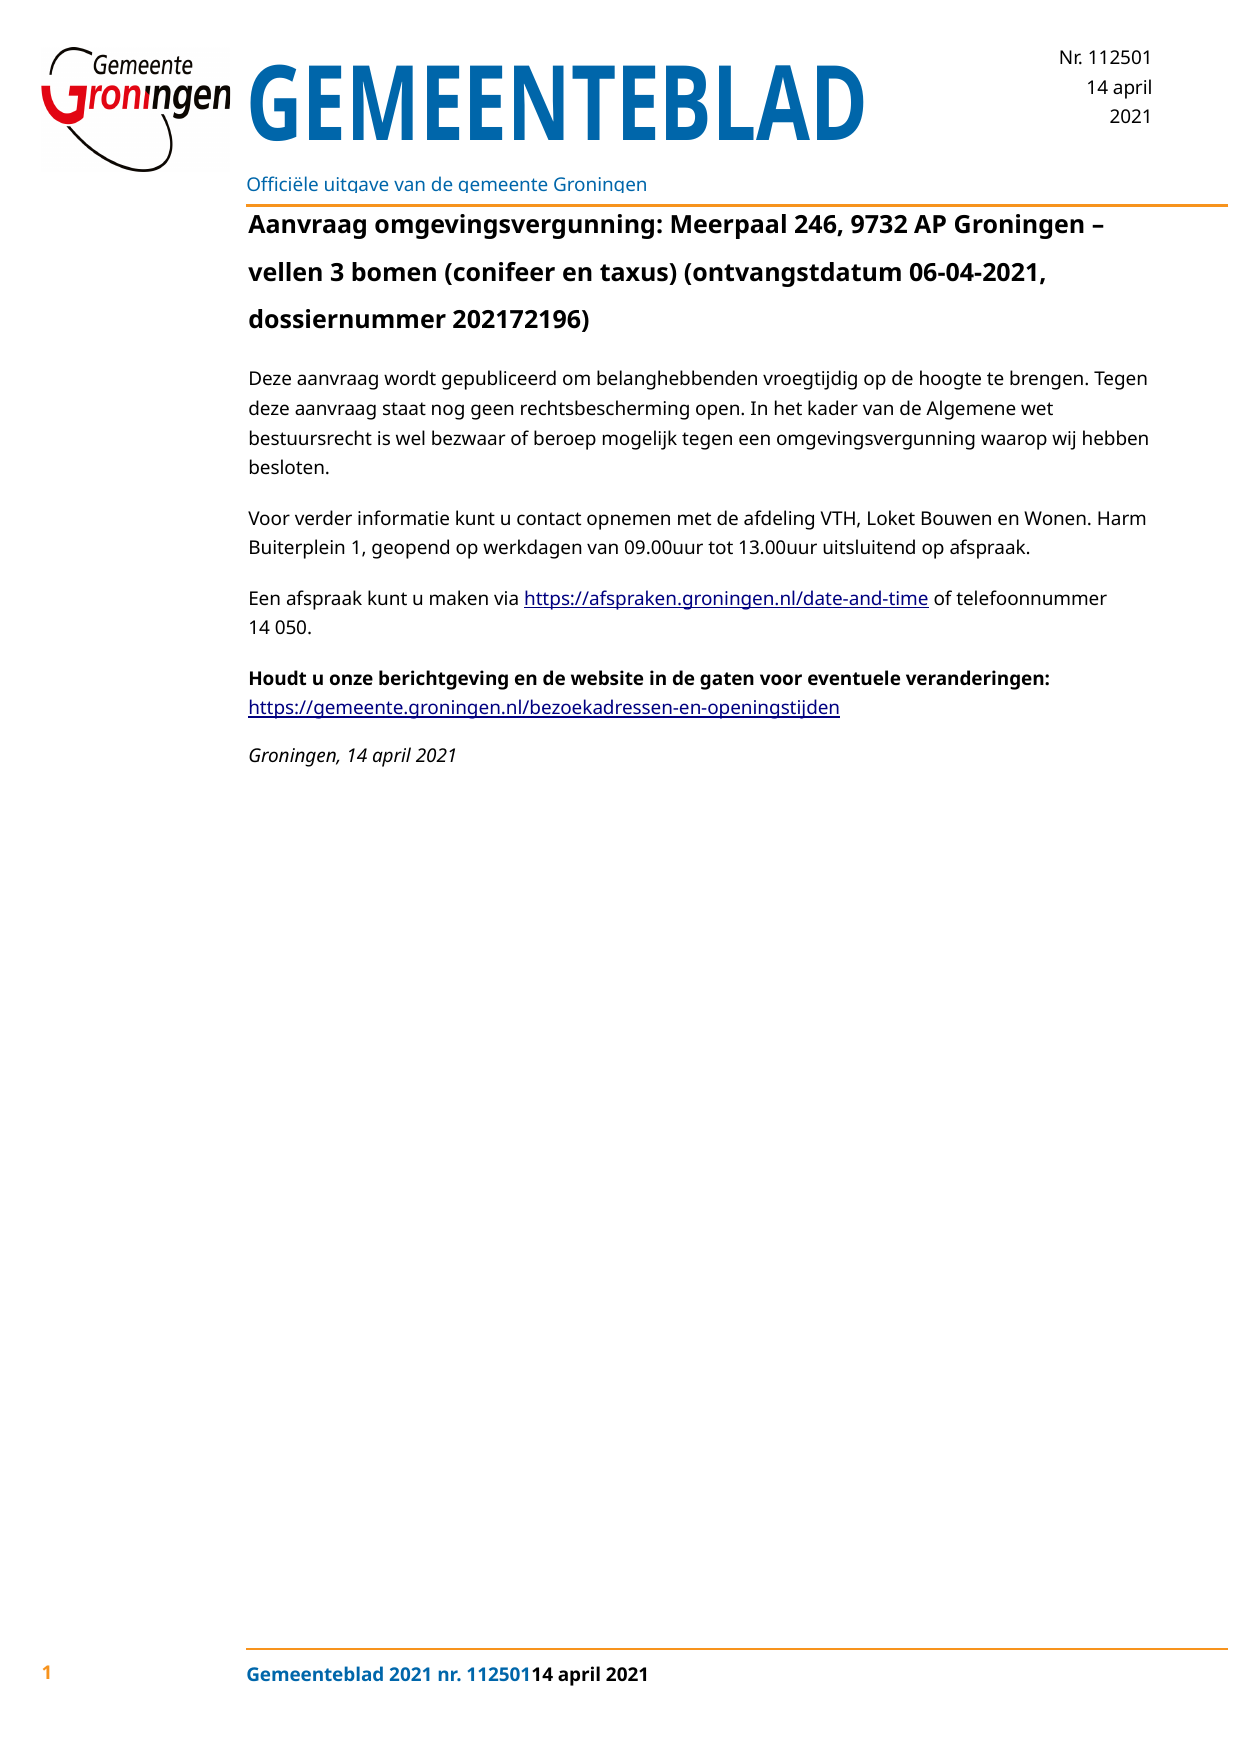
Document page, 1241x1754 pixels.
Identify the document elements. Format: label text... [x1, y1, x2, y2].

text Aanvraag omgevingsvergunning: Meerpaal 246, 9732 AP Groningen – vellen 3 bomen (conifeer en taxus) (ontvangstdatum 06-04-2021, dossiernummer 202172196) [248, 207, 1152, 336]
text Een afspraak kunt u maken via https://afspraken.groningen.nl/date-and-time of telefoonnummer 14 050. [248, 585, 1152, 640]
text Voor verder informatie kunt u contact opnemen met de afdeling VTH, Loket Bouwen en Wonen. Harm Buiterplein 1, geopend op werkdagen van 09.00uur tot 13.00uur uitsluitend op afspraak. [248, 505, 1152, 560]
text Deze aanvraag wordt gepubliceerd om belanghebbenden vroegtijdig op de hoogte te brengen. Tegen deze aanvraag staat nog geen rechtsbescherming open. In het kader van de Algemene wet bestuursrecht is wel bezwaar of beroep mogelijk tegen een omgevingsvergunning waarop wij hebben besloten. [248, 366, 1152, 480]
picture [41, 47, 231, 172]
text Houdt u onze berichtgeving en de website in de gaten voor eventuele veranderingen: https://gemeente.groningen.nl/bezoekadressen-en-openingstijden [248, 665, 1152, 720]
text Groningen, 14 april 2021 [248, 742, 1152, 768]
